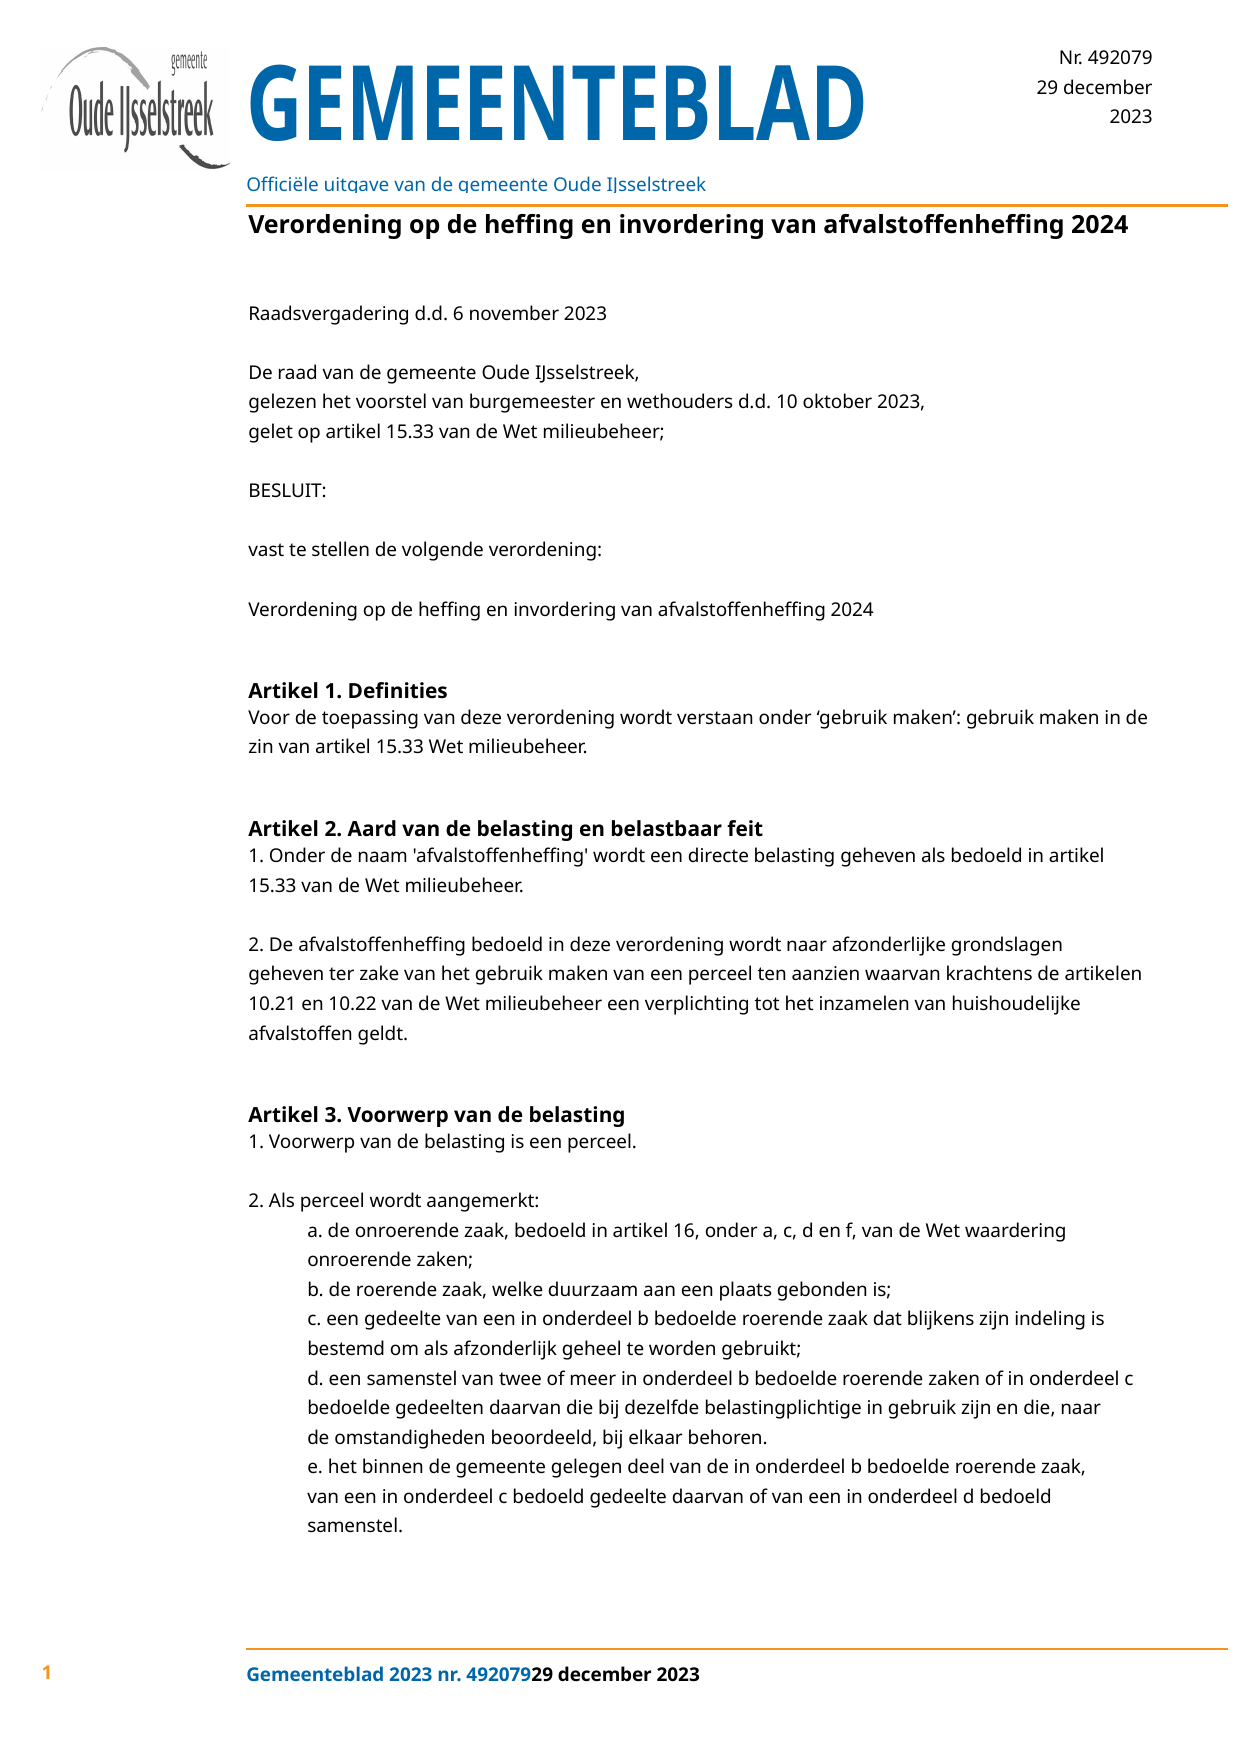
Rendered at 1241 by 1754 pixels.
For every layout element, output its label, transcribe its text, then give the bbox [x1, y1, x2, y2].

text gelezen het voorstel van burgemeester en wethouders d.d. 10 oktober 2023, [248, 389, 1152, 414]
text BESLUIT: [248, 477, 1152, 503]
list e. het binnen de gemeente gelegen deel van de in onderdeel b bedoelde roerende zaak, [248, 1453, 1152, 1479]
text vast te stellen de volgende verordening: [248, 537, 1152, 562]
list c. een gedeelte van een in onderdeel b bedoelde roerende zaak dat blijkens zijn indeling is [248, 1306, 1152, 1331]
list onroerende zaken; [248, 1246, 1152, 1272]
list de omstandigheden beoordeeld, bij elkaar behoren. [248, 1424, 1152, 1450]
text De raad van de gemeente Oude IJsselstreek, [248, 359, 1152, 385]
list samenstel. [248, 1513, 1152, 1538]
list b. de roerende zaak, welke duurzaam aan een plaats gebonden is; [248, 1276, 1152, 1302]
text Voor de toepassing van deze verordening wordt verstaan onder ‘gebruik maken’: gebruik maken in de zin van artikel 15.33 Wet milieubeheer. [248, 704, 1152, 759]
text Artikel 3. Voorwerp van de belasting [248, 1100, 1152, 1128]
text Raadsvergadering d.d. 6 november 2023 [248, 300, 1152, 326]
text 2. Als perceel wordt aangemerkt: [248, 1187, 1152, 1213]
text 1. Voorwerp van de belasting is een perceel. [248, 1128, 1152, 1154]
text Verordening op de heffing en invordering van afvalstoffenheffing 2024 [248, 596, 1152, 621]
text 1. Onder de naam 'afvalstoffenheffing' wordt een directe belasting geheven als bedoeld in artikel 15.33 van de Wet milieubeheer. [248, 842, 1152, 897]
list a. de onroerende zaak, bedoeld in artikel 16, onder a, c, d en f, van de Wet waardering [248, 1217, 1152, 1243]
text Artikel 1. Definities [248, 676, 1152, 704]
picture [41, 47, 231, 172]
text gelet op artikel 15.33 van de Wet milieubeheer; [248, 418, 1152, 444]
list van een in onderdeel c bedoeld gedeelte daarvan of van een in onderdeel d bedoeld [248, 1483, 1152, 1509]
text Verordening op de heffing en invordering van afvalstoffenheffing 2024 [248, 207, 1152, 241]
text Artikel 2. Aard van de belasting en belastbaar feit [248, 814, 1152, 842]
text geheven ter zake van het gebruik maken van een perceel ten aanzien waarvan krachtens de artikelen 10.21 en 10.22 van de Wet milieubeheer een verplichting tot het inzamelen van huishoudelijke afvalstoffen geldt. [248, 961, 1152, 1045]
list bedoelde gedeelten daarvan die bij dezelfde belastingplichtige in gebruik zijn en die, naar [248, 1394, 1152, 1420]
list d. een samenstel van twee of meer in onderdeel b bedoelde roerende zaken of in onderdeel c [248, 1365, 1152, 1391]
list bestemd om als afzonderlijk geheel te worden gebruikt; [248, 1335, 1152, 1361]
text 2. De afvalstoffenheffing bedoeld in deze verordening wordt naar afzonderlijke grondslagen [248, 931, 1152, 957]
